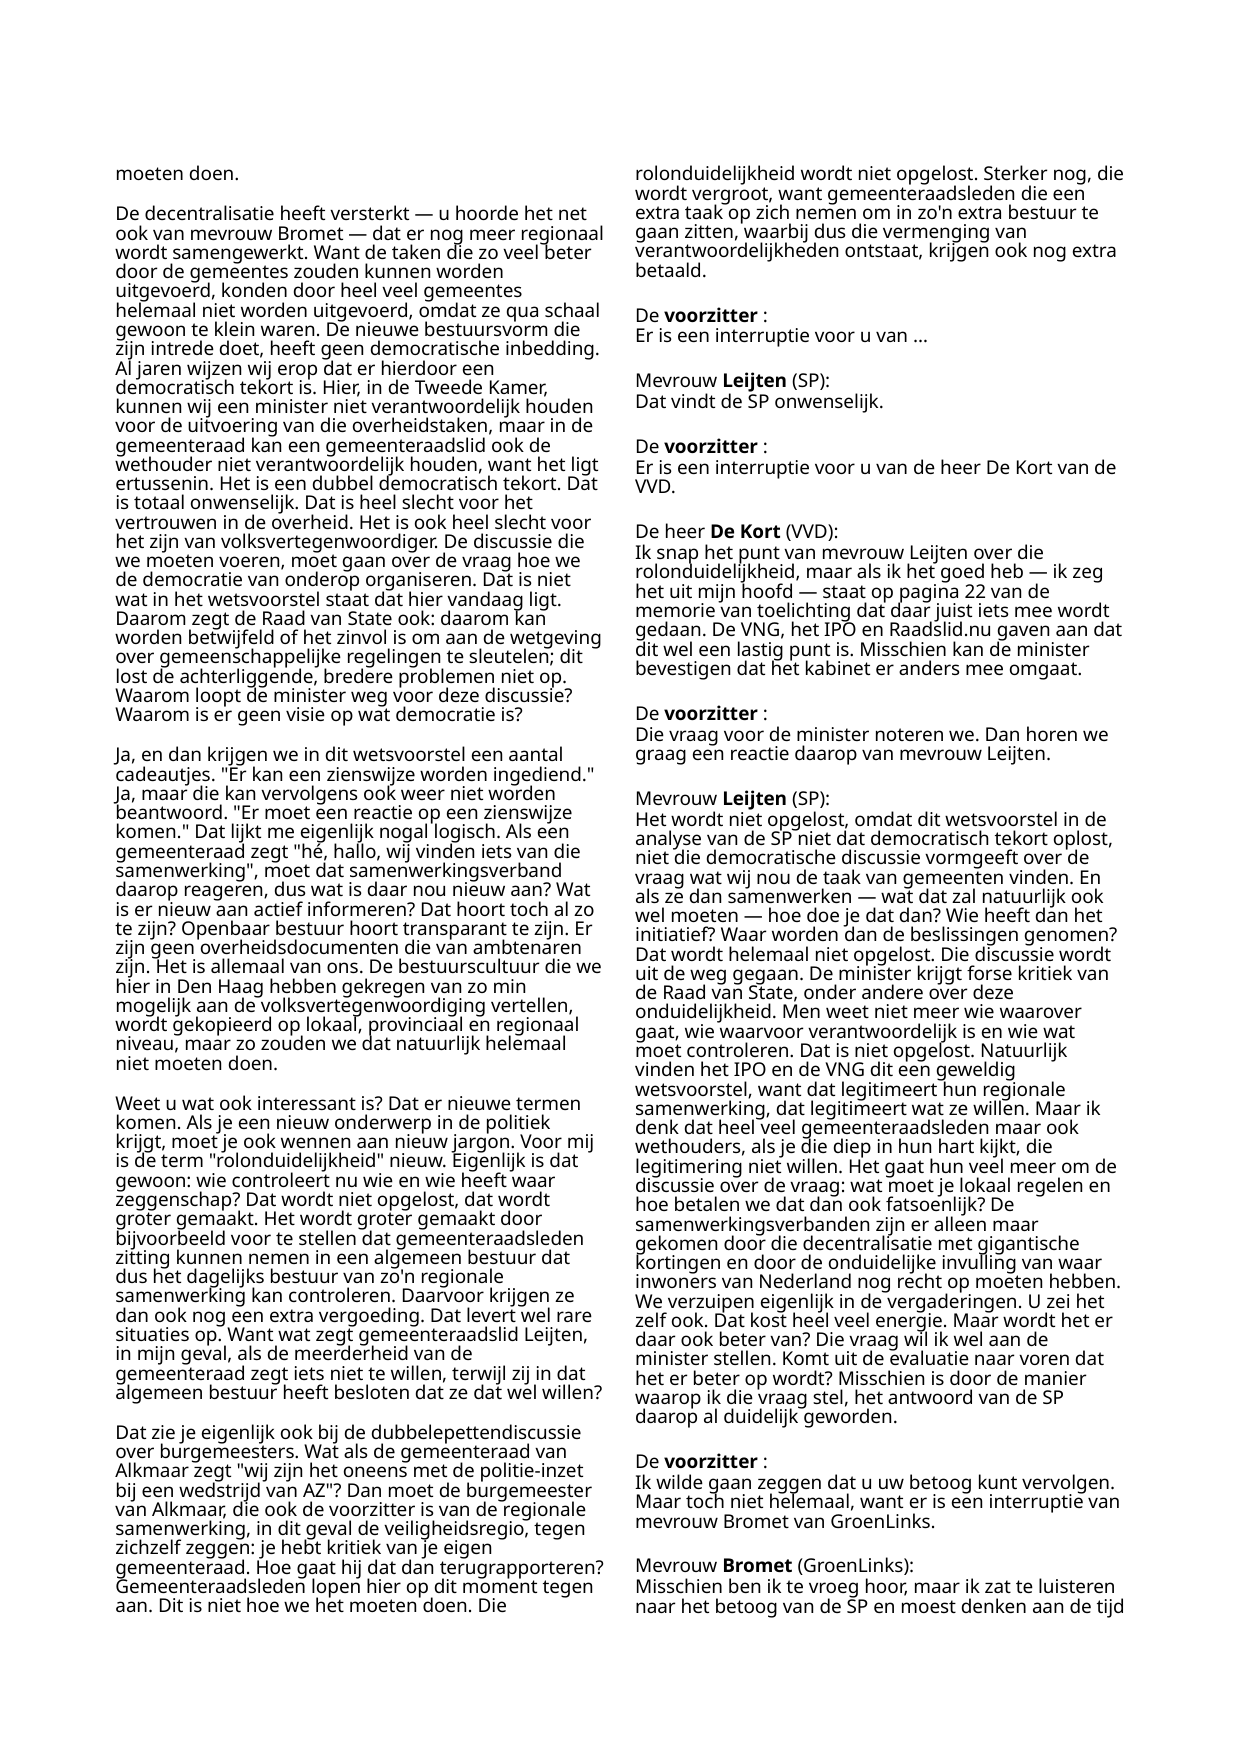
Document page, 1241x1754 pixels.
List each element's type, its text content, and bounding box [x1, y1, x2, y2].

text De voorzitter : [635, 433, 1125, 459]
text Dat vindt de SP onwenselijk. [635, 393, 1125, 413]
text De voorzitter : [635, 700, 1125, 726]
text Die vraag voor de minister noteren we. Dan horen we graag een reactie daarop van mevrouw Leijten. [635, 726, 1125, 764]
text De heer De Kort (VVD): [635, 518, 1125, 544]
text Er is een interruptie voor u van … [635, 327, 1125, 347]
text Mevrouw Leijten (SP): [635, 368, 1125, 393]
text Misschien ben ik te vroeg hoor, maar ik zat te luisteren naar het betoog van de SP en moest denken aan de tijd [635, 1578, 1125, 1617]
text moeten doen. [115, 165, 605, 184]
text Weet u wat ook interessant is? Dat er nieuwe termen komen. Als je een nieuw onderwerp in de politiek krijgt, moet je ook wennen aan nieuw jargon. Voor mij is de term "rolonduidelijkheid" nieuw. Eigenlijk is dat gewoon: wie controleert nu wie en wie heeft waar zeggenschap? Dat wordt niet opgelost, dat wordt groter gemaakt. Het wordt groter gemaakt door bijvoorbeeld voor te stellen dat gemeenteraadsleden zitting kunnen nemen in een algemeen bestuur dat dus het dagelijks bestuur van zo'n regionale samenwerking kan controleren. Daarvoor krijgen ze dan ook nog een extra vergoeding. Dat levert wel rare situaties op. Want wat zegt gemeenteraadslid Leijten, in mijn geval, als de meerderheid van de gemeenteraad zegt iets niet te willen, terwijl zij in dat algemeen bestuur heeft besloten dat ze dat wel willen? [115, 1095, 605, 1403]
text Ik snap het punt van mevrouw Leijten over die rolonduidelijkheid, maar als ik het goed heb — ik zeg het uit mijn hoofd — staat op pagina 22 van de memorie van toelichting dat daar juist iets mee wordt gedaan. De VNG, het IPO en Raadslid.nu gaven aan dat dit wel een lastig punt is. Misschien kan de minister bevestigen dat het kabinet er anders mee omgaat. [635, 544, 1125, 679]
text Mevrouw Bromet (GroenLinks): [635, 1553, 1125, 1578]
text Het wordt niet opgelost, omdat dit wetsvoorstel in de analyse van de SP niet dat democratisch tekort oplost, niet die democratische discussie vormgeeft over de vraag wat wij nou de taak van gemeenten vinden. En als ze dan samenwerken — wat dat zal natuurlijk ook wel moeten — hoe doe je dat dan? Wie heeft dan het initiatief? Waar worden dan de beslissingen genomen? Dat wordt helemaal niet opgelost. Die discussie wordt uit de weg gegaan. De minister krijgt forse kritiek van de Raad van State, onder andere over deze onduidelijkheid. Men weet niet meer wie waarover gaat, wie waarvoor verantwoordelijk is en wie wat moet controleren. Dat is niet opgelost. Natuurlijk vinden het IPO en de VNG dit een geweldig wetsvoorstel, want dat legitimeert hun regionale samenwerking, dat legitimeert wat ze willen. Maar ik denk dat heel veel gemeenteraadsleden maar ook wethouders, als je die diep in hun hart kijkt, die legitimering niet willen. Het gaat hun veel meer om de discussie over de vraag: wat moet je lokaal regelen en hoe betalen we dat dan ook fatsoenlijk? De samenwerkingsverbanden zijn er alleen maar gekomen door die decentralisatie met gigantische kortingen en door de onduidelijke invulling van waar inwoners van Nederland nog recht op moeten hebben. We verzuipen eigenlijk in de vergaderingen. U zei het zelf ook. Dat kost heel veel energie. Maar wordt het er daar ook beter van? Die vraag wil ik wel aan de minister stellen. Komt uit de evaluatie naar voren dat het er beter op wordt? Misschien is door de manier waarop ik die vraag stel, het antwoord van de SP daarop al duidelijk geworden. [635, 811, 1125, 1427]
text De voorzitter : [635, 1448, 1125, 1474]
text De decentralisatie heeft versterkt — u hoorde het net ook van mevrouw Bromet — dat er nog meer regionaal wordt samengewerkt. Want de taken die zo veel beter door de gemeentes zouden kunnen worden uitgevoerd, konden door heel veel gemeentes helemaal niet worden uitgevoerd, omdat ze qua schaal gewoon te klein waren. De nieuwe bestuursvorm die zijn intrede doet, heeft geen democratische inbedding. Al jaren wijzen wij erop dat er hierdoor een democratisch tekort is. Hier, in de Tweede Kamer, kunnen wij een minister niet verantwoordelijk houden voor de uitvoering van die overheidstaken, maar in de gemeenteraad kan een gemeenteraadslid ook de wethouder niet verantwoordelijk houden, want het ligt ertussenin. Het is een dubbel democratisch tekort. Dat is totaal onwenselijk. Dat is heel slecht voor het vertrouwen in de overheid. Het is ook heel slecht voor het zijn van volksvertegenwoordiger. De discussie die we moeten voeren, moet gaan over de vraag hoe we de democratie van onderop organiseren. Dat is niet wat in het wetsvoorstel staat dat hier vandaag ligt. Daarom zegt de Raad van State ook: daarom kan worden betwijfeld of het zinvol is om aan de wetgeving over gemeenschappelijke regelingen te sleutelen; dit lost de achterliggende, bredere problemen niet op. Waarom loopt de minister weg voor deze discussie? Waarom is er geen visie op wat democratie is? [115, 205, 605, 726]
text De voorzitter : [635, 302, 1125, 327]
text Ja, en dan krijgen we in dit wetsvoorstel een aantal cadeautjes. "Er kan een zienswijze worden ingediend." Ja, maar die kan vervolgens ook weer niet worden beantwoord. "Er moet een reactie op een zienswijze komen." Dat lijkt me eigenlijk nogal logisch. Als een gemeenteraad zegt "hé, hallo, wij vinden iets van die samenwerking", moet dat samenwerkingsverband daarop reageren, dus wat is daar nou nieuw aan? Wat is er nieuw aan actief informeren? Dat hoort toch al zo te zijn? Openbaar bestuur hoort transparant te zijn. Er zijn geen overheidsdocumenten die van ambtenaren zijn. Het is allemaal van ons. De bestuurscultuur die we hier in Den Haag hebben gekregen van zo min mogelijk aan de volksvertegenwoordiging vertellen, wordt gekopieerd op lokaal, provinciaal en regionaal niveau, maar zo zouden we dat natuurlijk helemaal niet moeten doen. [115, 746, 605, 1074]
text Dat zie je eigenlijk ook bij de dubbelepettendiscussie over burgemeesters. Wat als de gemeenteraad van Alkmaar zegt "wij zijn het oneens met de politie-inzet bij een wedstrijd van AZ"? Dan moet de burgemeester van Alkmaar, die ook de voorzitter is van de regionale samenwerking, in dit geval de veiligheidsregio, tegen zichzelf zeggen: je hebt kritiek van je eigen gemeenteraad. Hoe gaat hij dat dan terugrapporteren? Gemeenteraadsleden lopen hier op dit moment tegen aan. Dit is niet hoe we het moeten doen. Die [115, 1424, 605, 1616]
text rolonduidelijkheid wordt niet opgelost. Sterker nog, die wordt vergroot, want gemeenteraadsleden die een extra taak op zich nemen om in zo'n extra bestuur te gaan zitten, waarbij dus die vermenging van verantwoordelijkheden ontstaat, krijgen ook nog extra betaald. [635, 165, 1125, 281]
text Mevrouw Leijten (SP): [635, 785, 1125, 811]
text Er is een interruptie voor u van de heer De Kort van de VVD. [635, 459, 1125, 498]
text Ik wilde gaan zeggen dat u uw betoog kunt vervolgen. Maar toch niet helemaal, want er is een interruptie van mevrouw Bromet van GroenLinks. [635, 1474, 1125, 1532]
